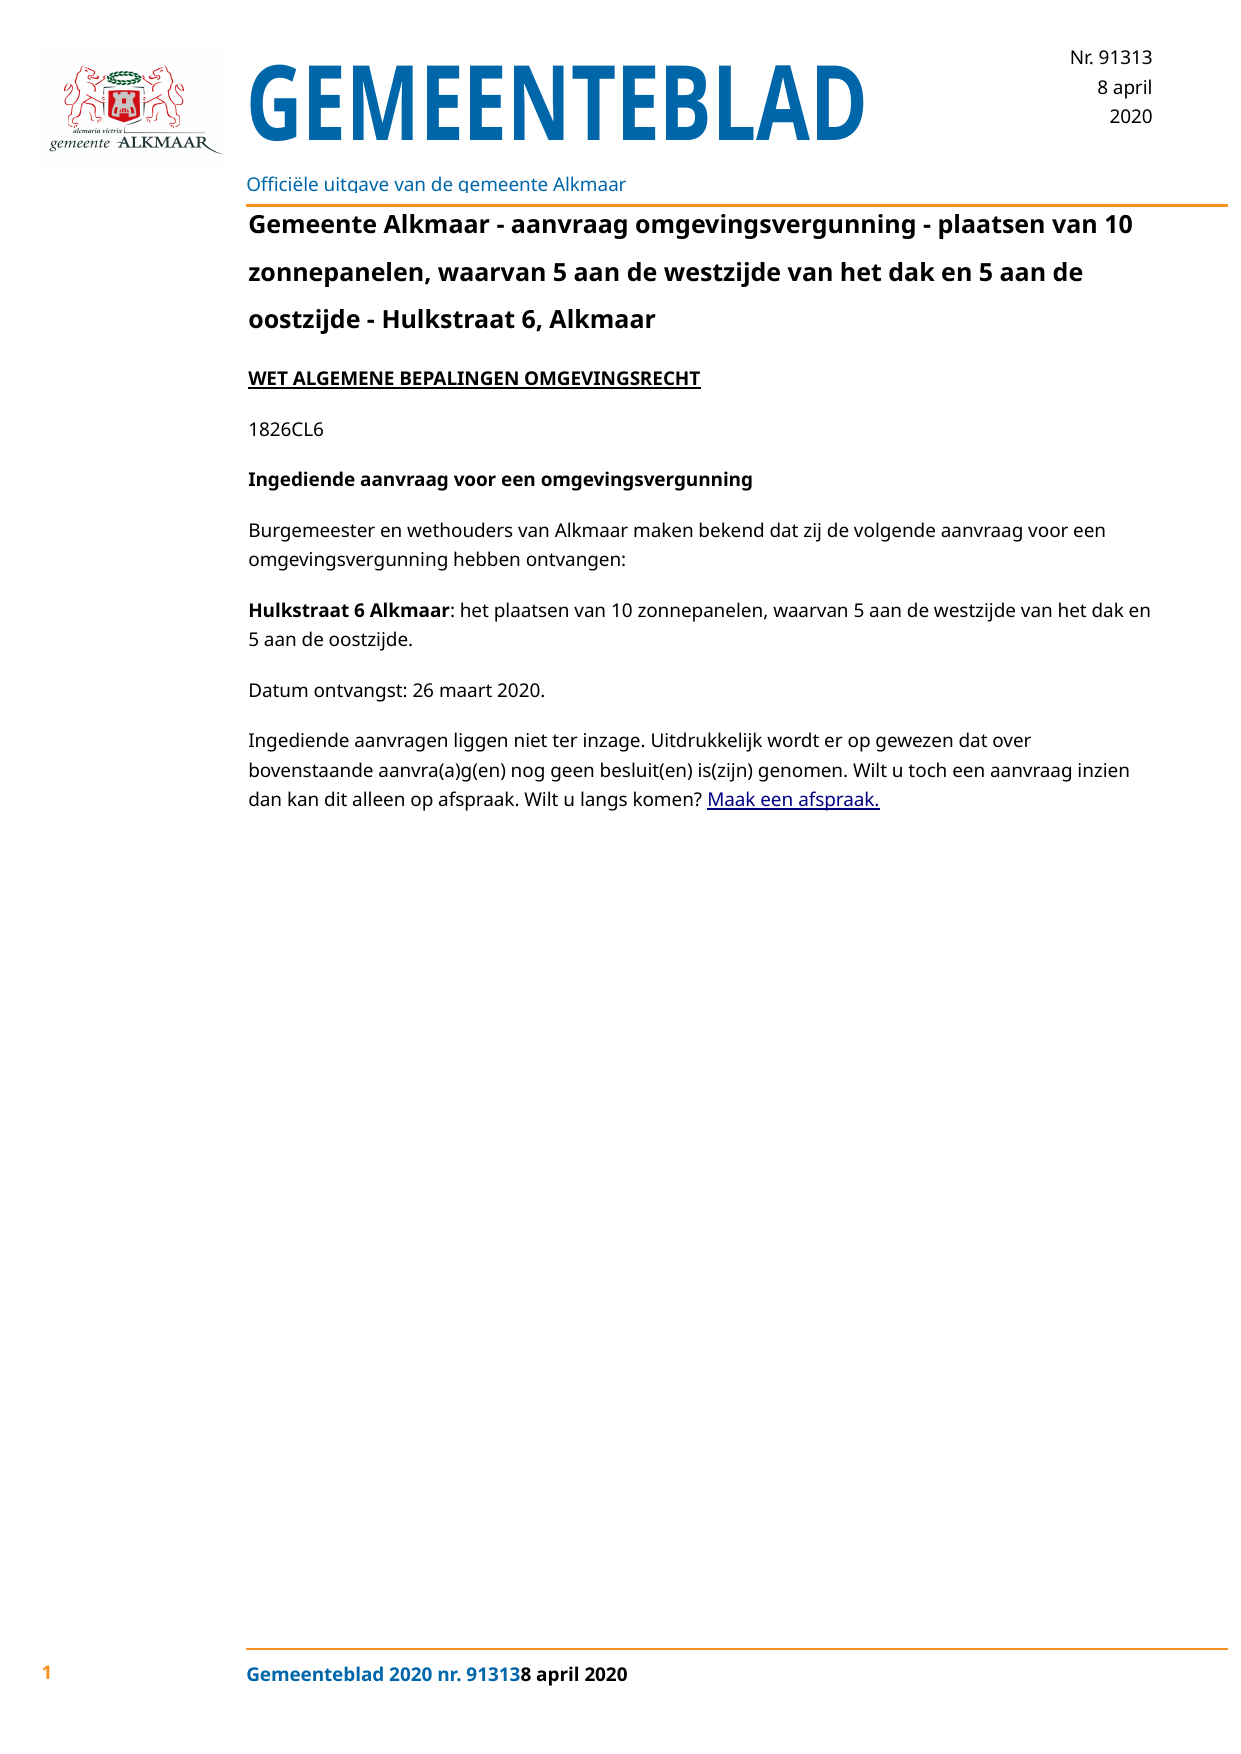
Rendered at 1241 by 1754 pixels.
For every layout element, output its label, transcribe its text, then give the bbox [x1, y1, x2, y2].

text 1826CL6 [248, 416, 1152, 442]
text Datum ontvangst: 26 maart 2020. [248, 677, 1152, 702]
text Hulkstraat 6 Alkmaar: het plaatsen van 10 zonnepanelen, waarvan 5 aan de westzijde van het dak en 5 aan de oostzijde. [248, 597, 1152, 652]
text WET ALGEMENE BEPALINGEN OMGEVINGSRECHT [248, 366, 1152, 391]
text Ingediende aanvraag voor een omgevingsvergunning [248, 466, 1152, 492]
text Ingediende aanvragen liggen niet ter inzage. Uitdrukkelijk wordt er op gewezen dat over bovenstaande aanvra(a)g(en) nog geen besluit(en) is(zijn) genomen. Wilt u toch een aanvraag inzien dan kan dit alleen op afspraak. Wilt u langs komen? Maak een afspraak. [248, 727, 1152, 812]
picture [41, 47, 231, 172]
text Gemeente Alkmaar - aanvraag omgevingsvergunning - plaatsen van 10 zonnepanelen, waarvan 5 aan de westzijde van het dak en 5 aan de oostzijde - Hulkstraat 6, Alkmaar [248, 207, 1152, 336]
text Burgemeester en wethouders van Alkmaar maken bekend dat zij de volgende aanvraag voor een omgevingsvergunning hebben ontvangen: [248, 517, 1152, 572]
